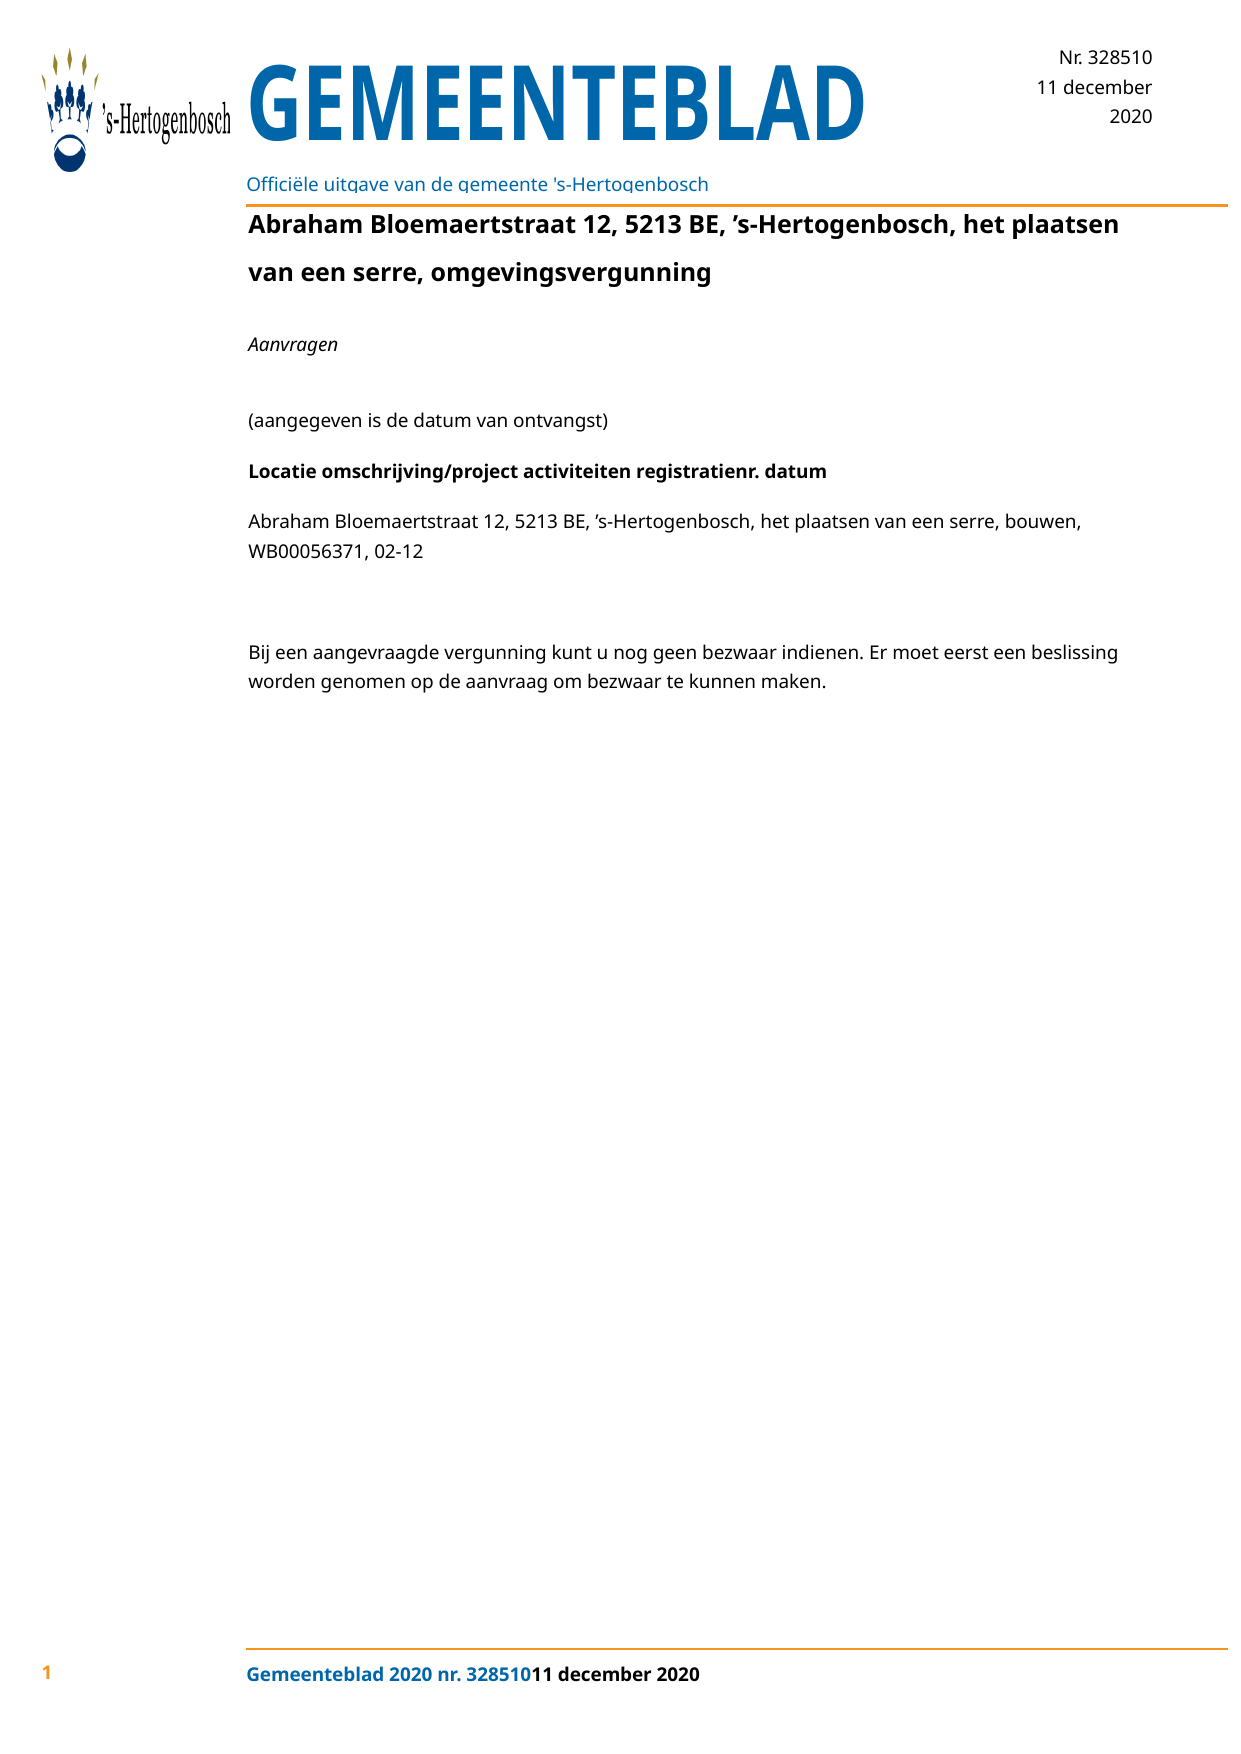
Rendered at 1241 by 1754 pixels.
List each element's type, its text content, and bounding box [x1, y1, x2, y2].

text (aangegeven is de datum van ontvangst) [248, 408, 1152, 433]
text Aanvragen [248, 331, 1152, 357]
picture [41, 47, 231, 172]
text Bij een aangevraagde vergunning kunt u nog geen bezwaar indienen. Er moet eerst een beslissing worden genomen op de aanvraag om bezwaar te kunnen maken. [248, 639, 1152, 694]
text Abraham Bloemaertstraat 12, 5213 BE, ’s-Hertogenbosch, het plaatsen van een serre, omgevingsvergunning [248, 207, 1152, 288]
text Locatie omschrijving/project activiteiten registratienr. datum [248, 458, 1152, 484]
text Abraham Bloemaertstraat 12, 5213 BE, ’s-Hertogenbosch, het plaatsen van een serre, bouwen, WB00056371, 02-12 [248, 508, 1152, 564]
